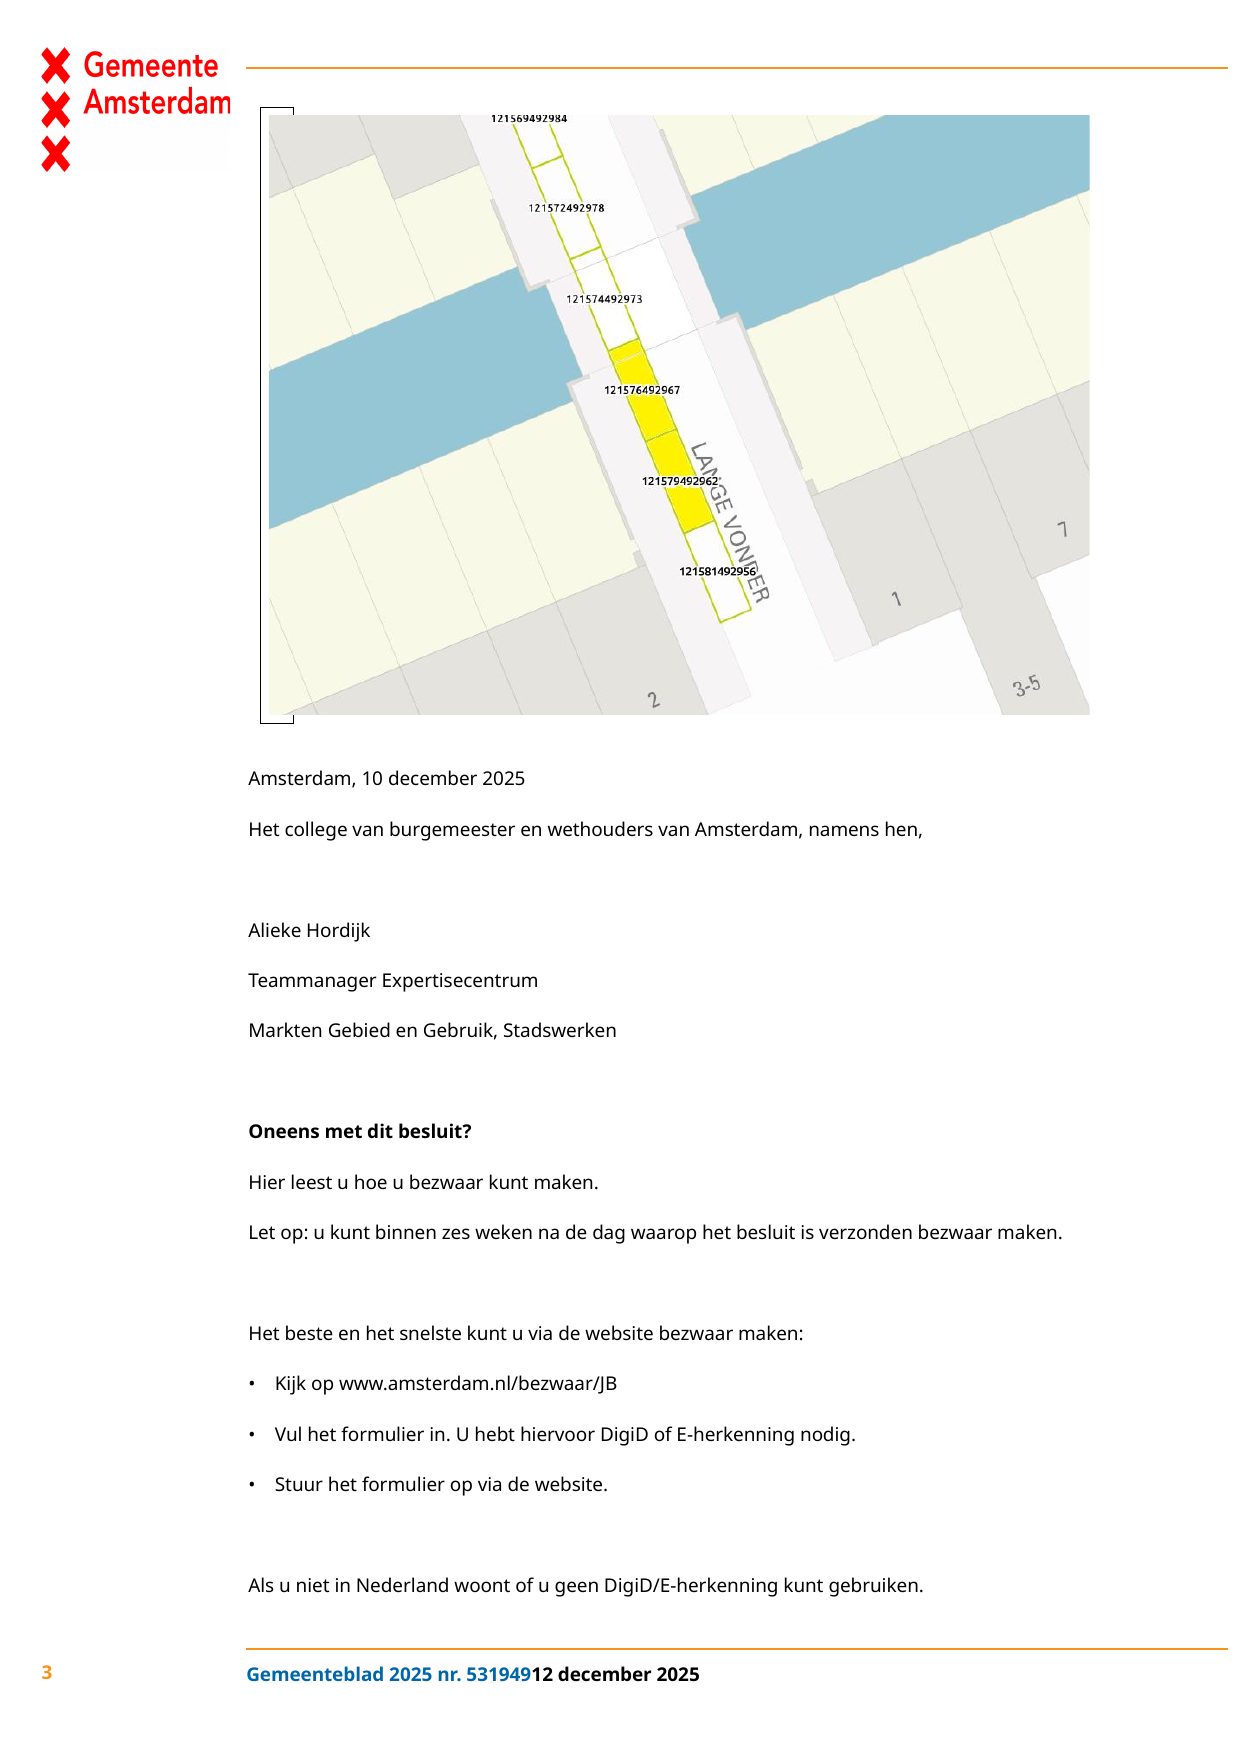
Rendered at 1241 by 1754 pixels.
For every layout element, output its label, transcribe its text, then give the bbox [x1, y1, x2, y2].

text Teammanager Expertisecentrum [248, 967, 1152, 993]
text Als u niet in Nederland woont of u geen DigiD/E-herkenning kunt gebruiken. [248, 1572, 1152, 1598]
text Hier leest u hoe u bezwaar kunt maken. [248, 1169, 1152, 1195]
text Markten Gebied en Gebruik, Stadswerken [248, 1018, 1152, 1043]
text Het beste en het snelste kunt u via de website bezwaar maken: [248, 1320, 1152, 1346]
text • Kijk op www.amsterdam.nl/bezwaar/JB [248, 1371, 1152, 1396]
text • Stuur het formulier op via de website. [248, 1471, 1152, 1497]
text Oneens met dit besluit? [248, 1118, 1152, 1144]
picture [41, 47, 231, 172]
text Let op: u kunt binnen zes weken na de dag waarop het besluit is verzonden bezwaar maken. [248, 1219, 1152, 1245]
text • Vul het formulier in. U hebt hiervoor DigiD of E-herkenning nodig. [248, 1421, 1152, 1447]
text Amsterdam, 10 december 2025 [248, 766, 1152, 791]
text Alieke Hordijk [248, 917, 1152, 943]
picture [268, 115, 1090, 715]
text Het college van burgemeester en wethouders van Amsterdam, namens hen, [248, 816, 1152, 842]
